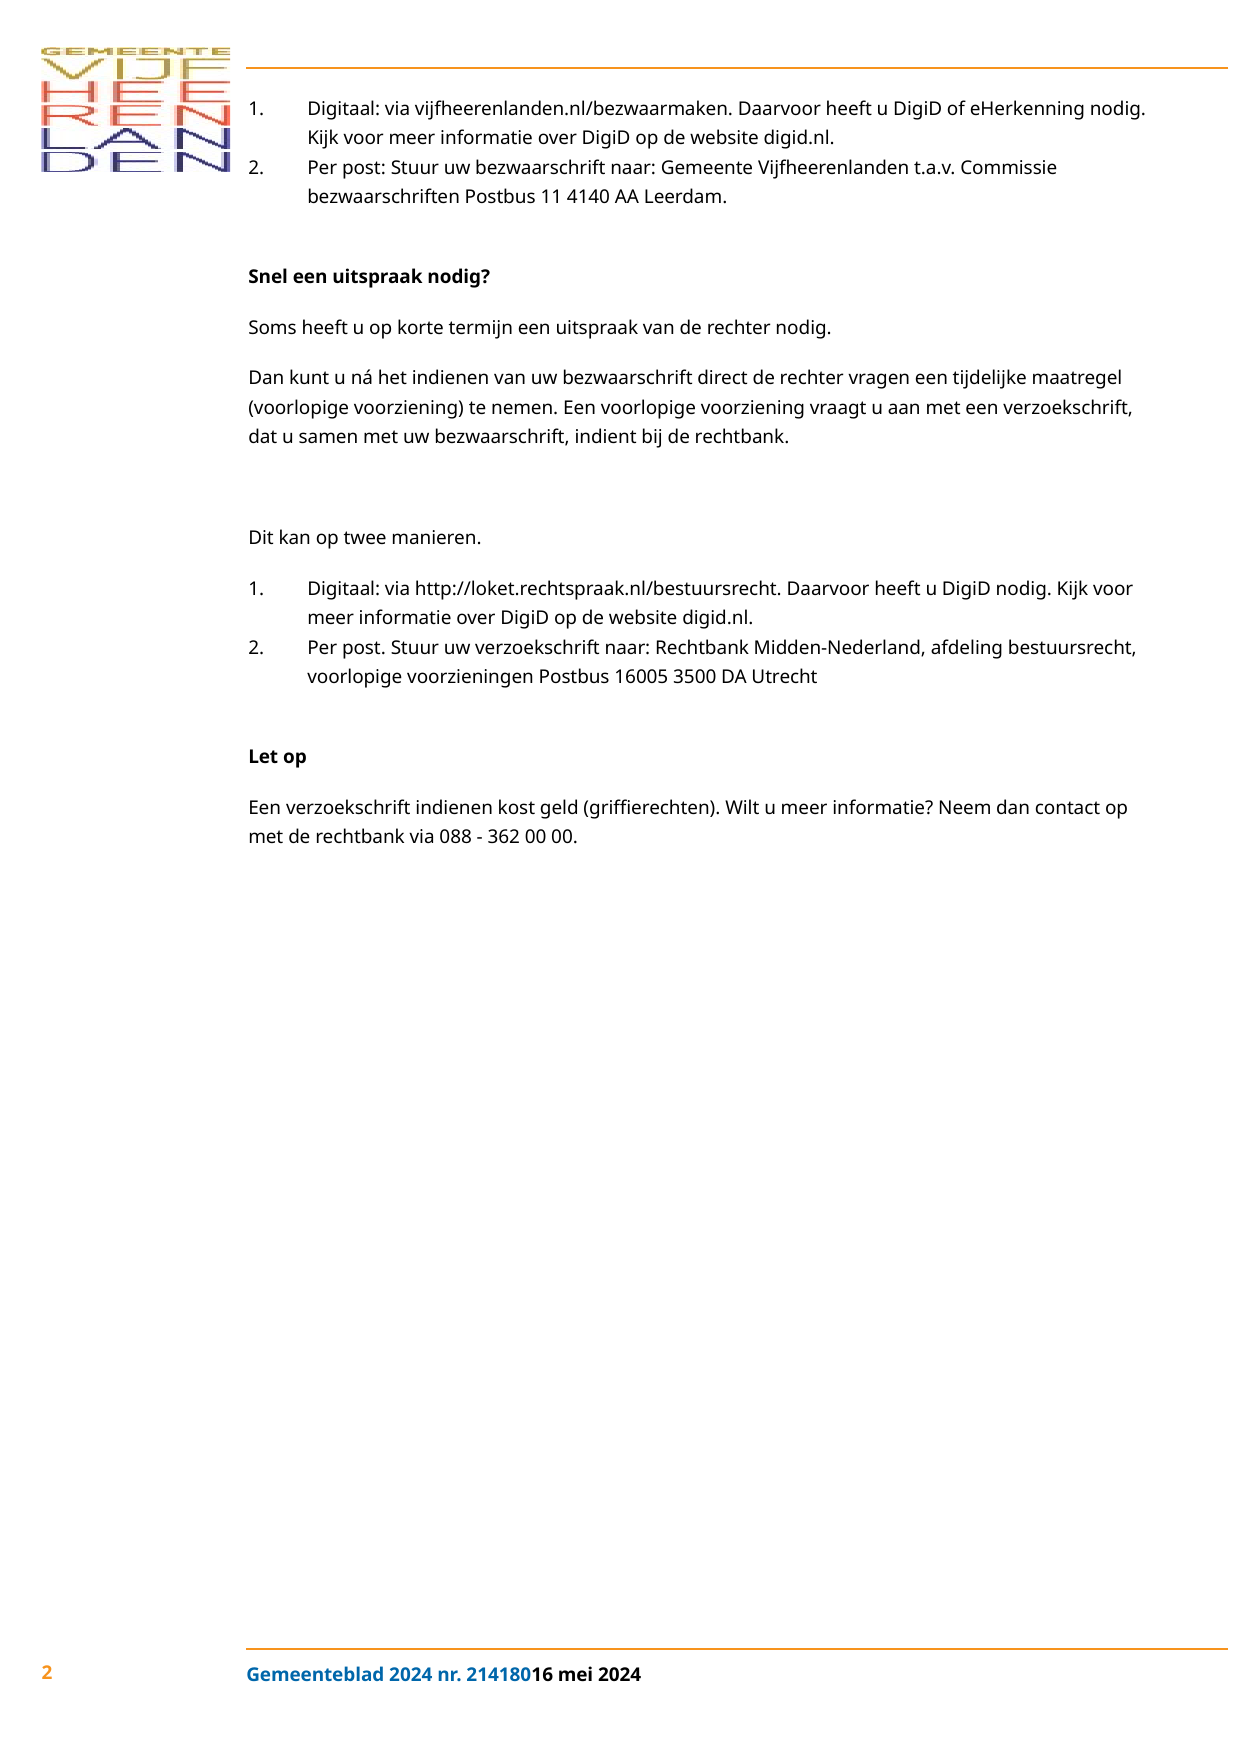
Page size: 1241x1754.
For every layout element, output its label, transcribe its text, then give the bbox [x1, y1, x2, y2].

text Dit kan op twee manieren. [248, 524, 1152, 550]
text Snel een uitspraak nodig? [248, 263, 1152, 289]
text Dan kunt u ná het indienen van uw bezwaarschrift direct de rechter vragen een tijdelijke maatregel (voorlopige voorziening) te nemen. Een voorlopige voorziening vraagt u aan met een verzoekschrift, dat u samen met uw bezwaarschrift, indient bij de rechtbank. [248, 364, 1152, 449]
text Soms heeft u op korte termijn een uitspraak van de rechter nodig. [248, 314, 1152, 340]
list Per post: Stuur uw bezwaarschrift naar: Gemeente Vijfheerenlanden t.a.v. Commissie bezwaarschriften Postbus 11 4140 AA Leerdam. [248, 154, 1152, 209]
text Let op [248, 743, 1152, 769]
picture [41, 47, 231, 172]
list Digitaal: via http://loket.rechtspraak.nl/bestuursrecht. Daarvoor heeft u DigiD nodig. Kijk voor meer informatie over DigiD op de website digid.nl. [248, 575, 1152, 630]
text Een verzoekschrift indienen kost geld (griffierechten). Wilt u meer informatie? Neem dan contact op met de rechtbank via 088 - 362 00 00. [248, 794, 1152, 849]
list Digitaal: via vijfheerenlanden.nl/bezwaarmaken. Daarvoor heeft u DigiD of eHerkenning nodig. Kijk voor meer informatie over DigiD op de website digid.nl. [248, 95, 1152, 150]
list Per post. Stuur uw verzoekschrift naar: Rechtbank Midden-Nederland, afdeling bestuursrecht, voorlopige voorzieningen Postbus 16005 3500 DA Utrecht [248, 634, 1152, 689]
